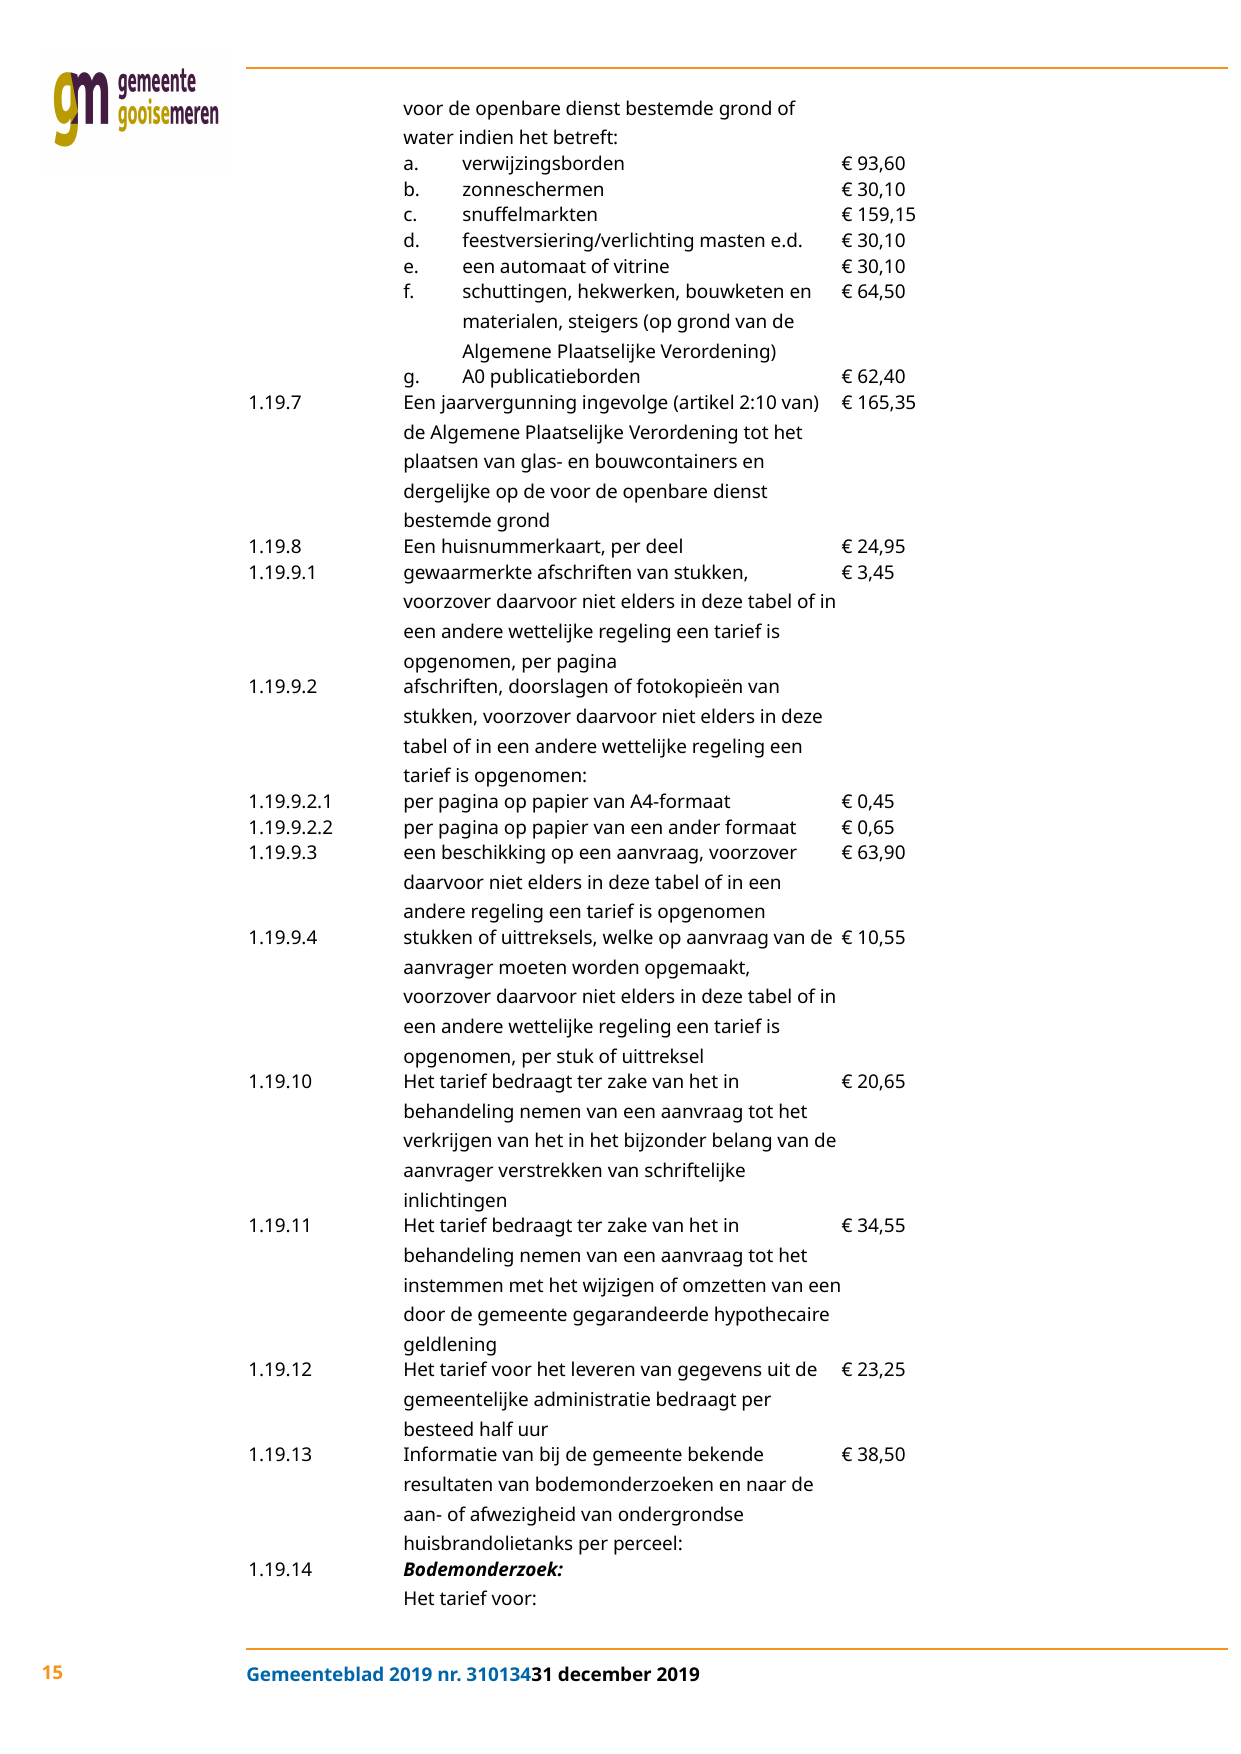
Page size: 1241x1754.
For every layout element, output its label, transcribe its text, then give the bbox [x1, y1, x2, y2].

table_cell 1.19.13 [248, 1442, 403, 1556]
table_cell € 62,40 [841, 364, 996, 389]
table_cell € 30,10 [841, 176, 996, 202]
table_cell Het tarief voor het leveren van gegevens uit de gemeentelijke administratie bedraagt per besteed half uur [403, 1357, 841, 1442]
table_cell Bodemonderzoek: Het tarief voor: [403, 1556, 841, 1611]
table_cell € 38,50 [841, 1442, 996, 1556]
table_cell [841, 1556, 996, 1611]
table_cell € 3,45 [841, 559, 996, 674]
table_cell € 30,10 [841, 253, 996, 279]
table_cell € 165,35 [841, 389, 996, 533]
table_cell stukken of uittreksels, welke op aanvraag van de aanvrager moeten worden opgemaakt, voorzover daarvoor niet elders in deze tabel of in een andere wettelijke regeling een tarief is opgenomen, per stuk of uittreksel [403, 925, 841, 1068]
table_cell 1.19.10 [248, 1069, 403, 1213]
picture [41, 47, 231, 172]
table_cell Een huisnummerkaart, per deel [403, 534, 841, 559]
table_cell Het tarief bedraagt ter zake van het in behandeling nemen van een aanvraag tot het instemmen met het wijzigen of omzetten van een door de gemeente gegarandeerde hypothecaire geldlening [403, 1213, 841, 1357]
table_cell [841, 674, 996, 788]
table_cell 1.19.12 [248, 1357, 403, 1442]
table_cell [248, 364, 403, 389]
table_cell een beschikking op een aanvraag, voorzover daarvoor niet elders in deze tabel of in een andere regeling een tarief is opgenomen [403, 840, 841, 924]
table_cell Informatie van bij de gemeente bekende resultaten van bodemonderzoeken en naar de aan- of afwezigheid van ondergrondse huisbrandolietanks per perceel: [403, 1442, 841, 1556]
table_cell 1.19.7 [248, 389, 403, 533]
table_cell verwijzingsborden [403, 150, 841, 176]
table_cell [248, 95, 403, 150]
table_cell 1.19.9.2.1 [248, 788, 403, 814]
table_cell 1.19.8 [248, 534, 403, 559]
table_cell € 10,55 [841, 925, 996, 1068]
table_cell schuttingen, hekwerken, bouwketen en materialen, steigers (op grond van de Algemene Plaatselijke Verordening) [403, 279, 841, 364]
table_cell 1.19.9.1 [248, 559, 403, 674]
table_cell [248, 253, 403, 279]
table_cell een automaat of vitrine [403, 253, 841, 279]
table_cell 1.19.9.3 [248, 840, 403, 924]
table_cell 1.19.9.4 [248, 925, 403, 1068]
table_cell € 0,45 [841, 788, 996, 814]
table_cell 1.19.9.2 [248, 674, 403, 788]
table_cell Een jaarvergunning ingevolge (artikel 2:10 van) de Algemene Plaatselijke Verordening tot het plaatsen van glas- en bouwcontainers en dergelijke op de voor de openbare dienst bestemde grond [403, 389, 841, 533]
table_cell [248, 176, 403, 202]
table_cell A0 publicatieborden [403, 364, 841, 389]
table_cell € 64,50 [841, 279, 996, 364]
table_cell 1.19.9.2.2 [248, 814, 403, 839]
table_cell € 23,25 [841, 1357, 996, 1442]
table_cell € 34,55 [841, 1213, 996, 1357]
table_cell voor de openbare dienst bestemde grond of water indien het betreft: [403, 95, 841, 150]
table_cell € 24,95 [841, 534, 996, 559]
table_cell snuffelmarkten [403, 202, 841, 227]
table_cell € 20,65 [841, 1069, 996, 1213]
table_cell [248, 150, 403, 176]
table_cell gewaarmerkte afschriften van stukken, voorzover daarvoor niet elders in deze tabel of in een andere wettelijke regeling een tarief is opgenomen, per pagina [403, 559, 841, 674]
table_cell [248, 202, 403, 227]
table_cell € 159,15 [841, 202, 996, 227]
table_cell 1.19.14 [248, 1556, 403, 1611]
table_cell zonneschermen [403, 176, 841, 202]
table_cell [841, 95, 996, 150]
table_cell afschriften, doorslagen of fotokopieën van stukken, voorzover daarvoor niet elders in deze tabel of in een andere wettelijke regeling een tarief is opgenomen: [403, 674, 841, 788]
table_cell Het tarief bedraagt ter zake van het in behandeling nemen van een aanvraag tot het verkrijgen van het in het bijzonder belang van de aanvrager verstrekken van schriftelijke inlichtingen [403, 1069, 841, 1213]
table_cell 1.19.11 [248, 1213, 403, 1357]
table_cell € 0,65 [841, 814, 996, 839]
table_cell [248, 227, 403, 253]
table_cell € 63,90 [841, 840, 996, 924]
table_cell per pagina op papier van een ander formaat [403, 814, 841, 839]
table_cell feestversiering/verlichting masten e.d. [403, 227, 841, 253]
table_cell € 30,10 [841, 227, 996, 253]
table_cell per pagina op papier van A4-formaat [403, 788, 841, 814]
table_cell [248, 279, 403, 364]
table_cell € 93,60 [841, 150, 996, 176]
